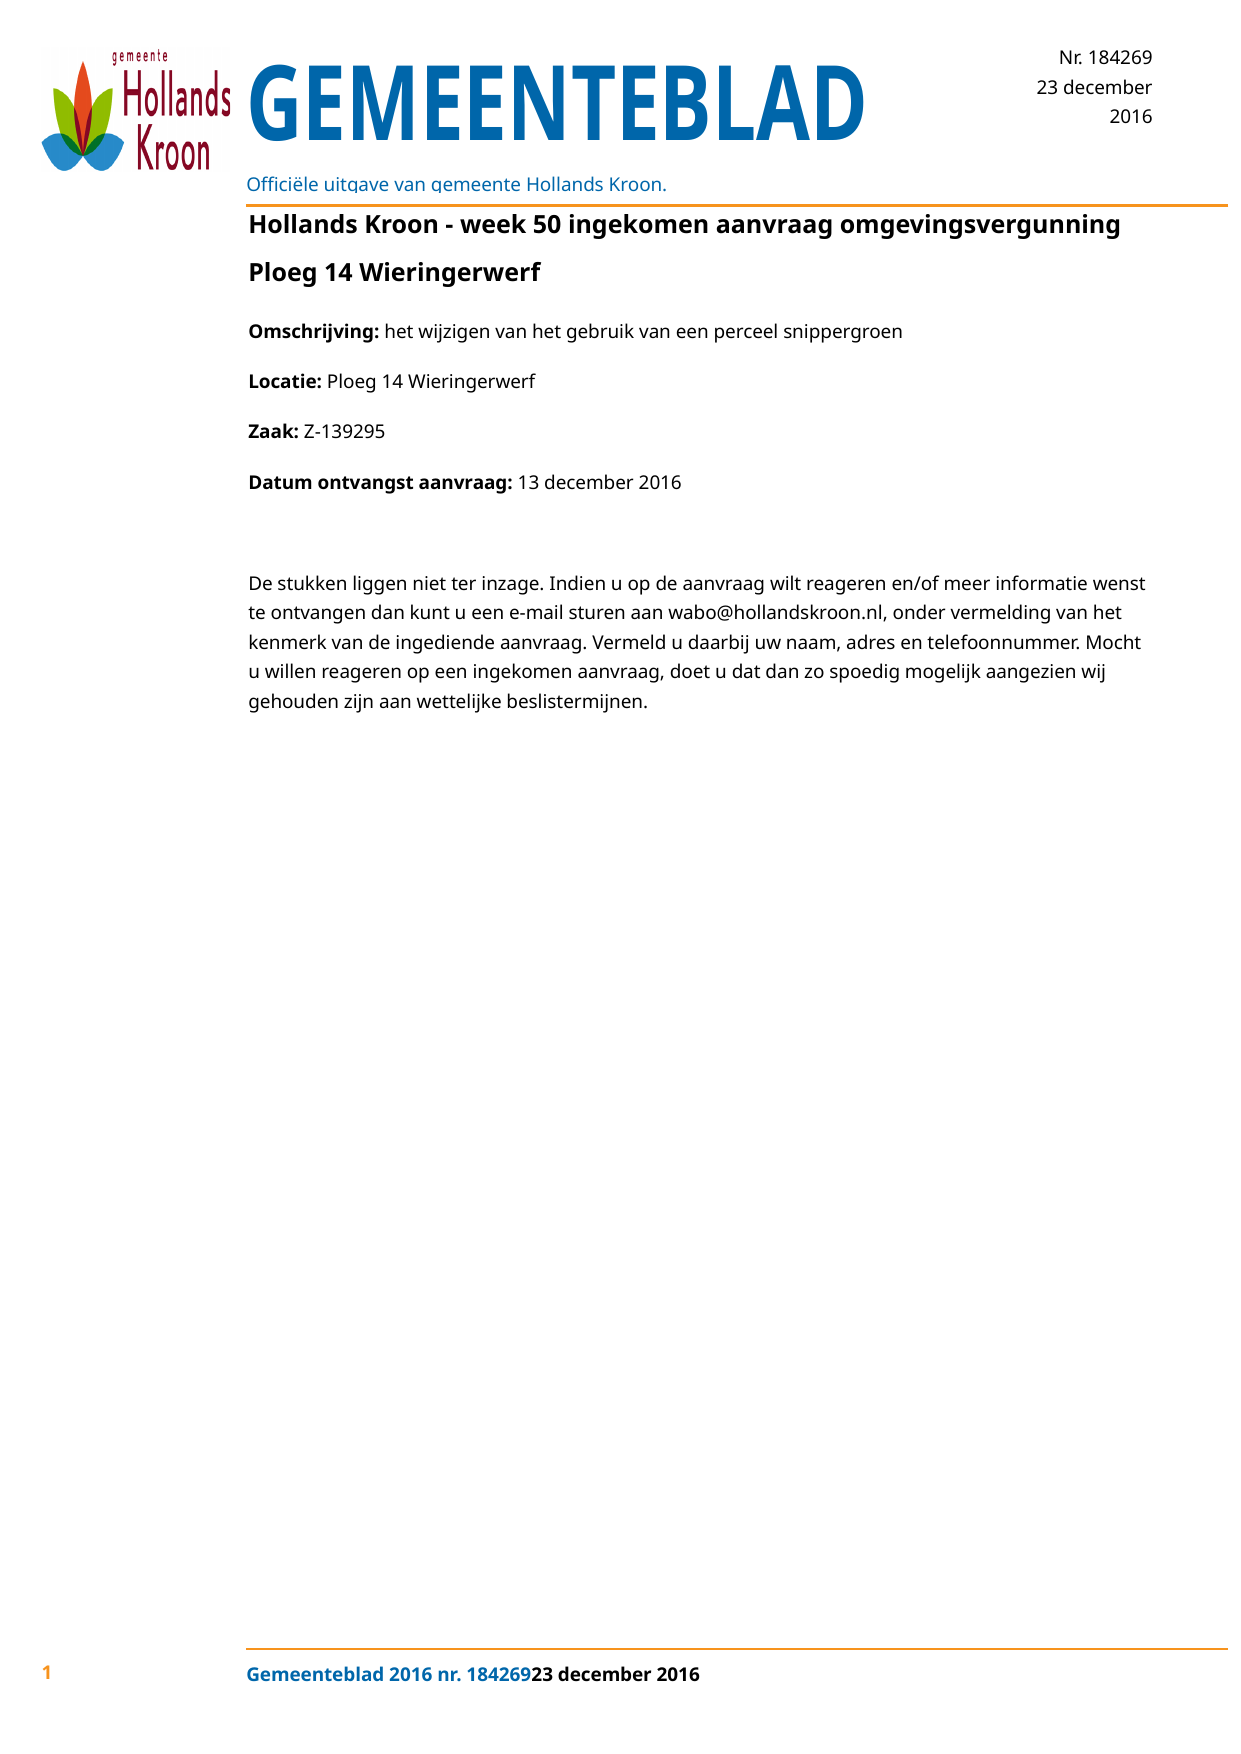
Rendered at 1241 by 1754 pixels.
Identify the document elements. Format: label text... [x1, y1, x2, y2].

text Zaak: Z-139295 [248, 419, 1152, 444]
text Datum ontvangst aanvraag: 13 december 2016 [248, 469, 1152, 495]
text Locatie: Ploeg 14 Wieringerwerf [248, 368, 1152, 394]
text Hollands Kroon - week 50 ingekomen aanvraag omgevingsvergunning Ploeg 14 Wieringerwerf [248, 207, 1152, 288]
text Omschrijving: het wijzigen van het gebruik van een perceel snippergroen [248, 318, 1152, 344]
picture [41, 47, 231, 172]
text De stukken liggen niet ter inzage. Indien u op de aanvraag wilt reageren en/of meer informatie wenst te ontvangen dan kunt u een e-mail sturen aan wabo@hollandskroon.nl, onder vermelding van het kenmerk van de ingediende aanvraag. Vermeld u daarbij uw naam, adres en telefoonnummer. Mocht u willen reageren op een ingekomen aanvraag, doet u dat dan zo spoedig mogelijk aangezien wij gehouden zijn aan wettelijke beslistermijnen. [248, 570, 1152, 714]
